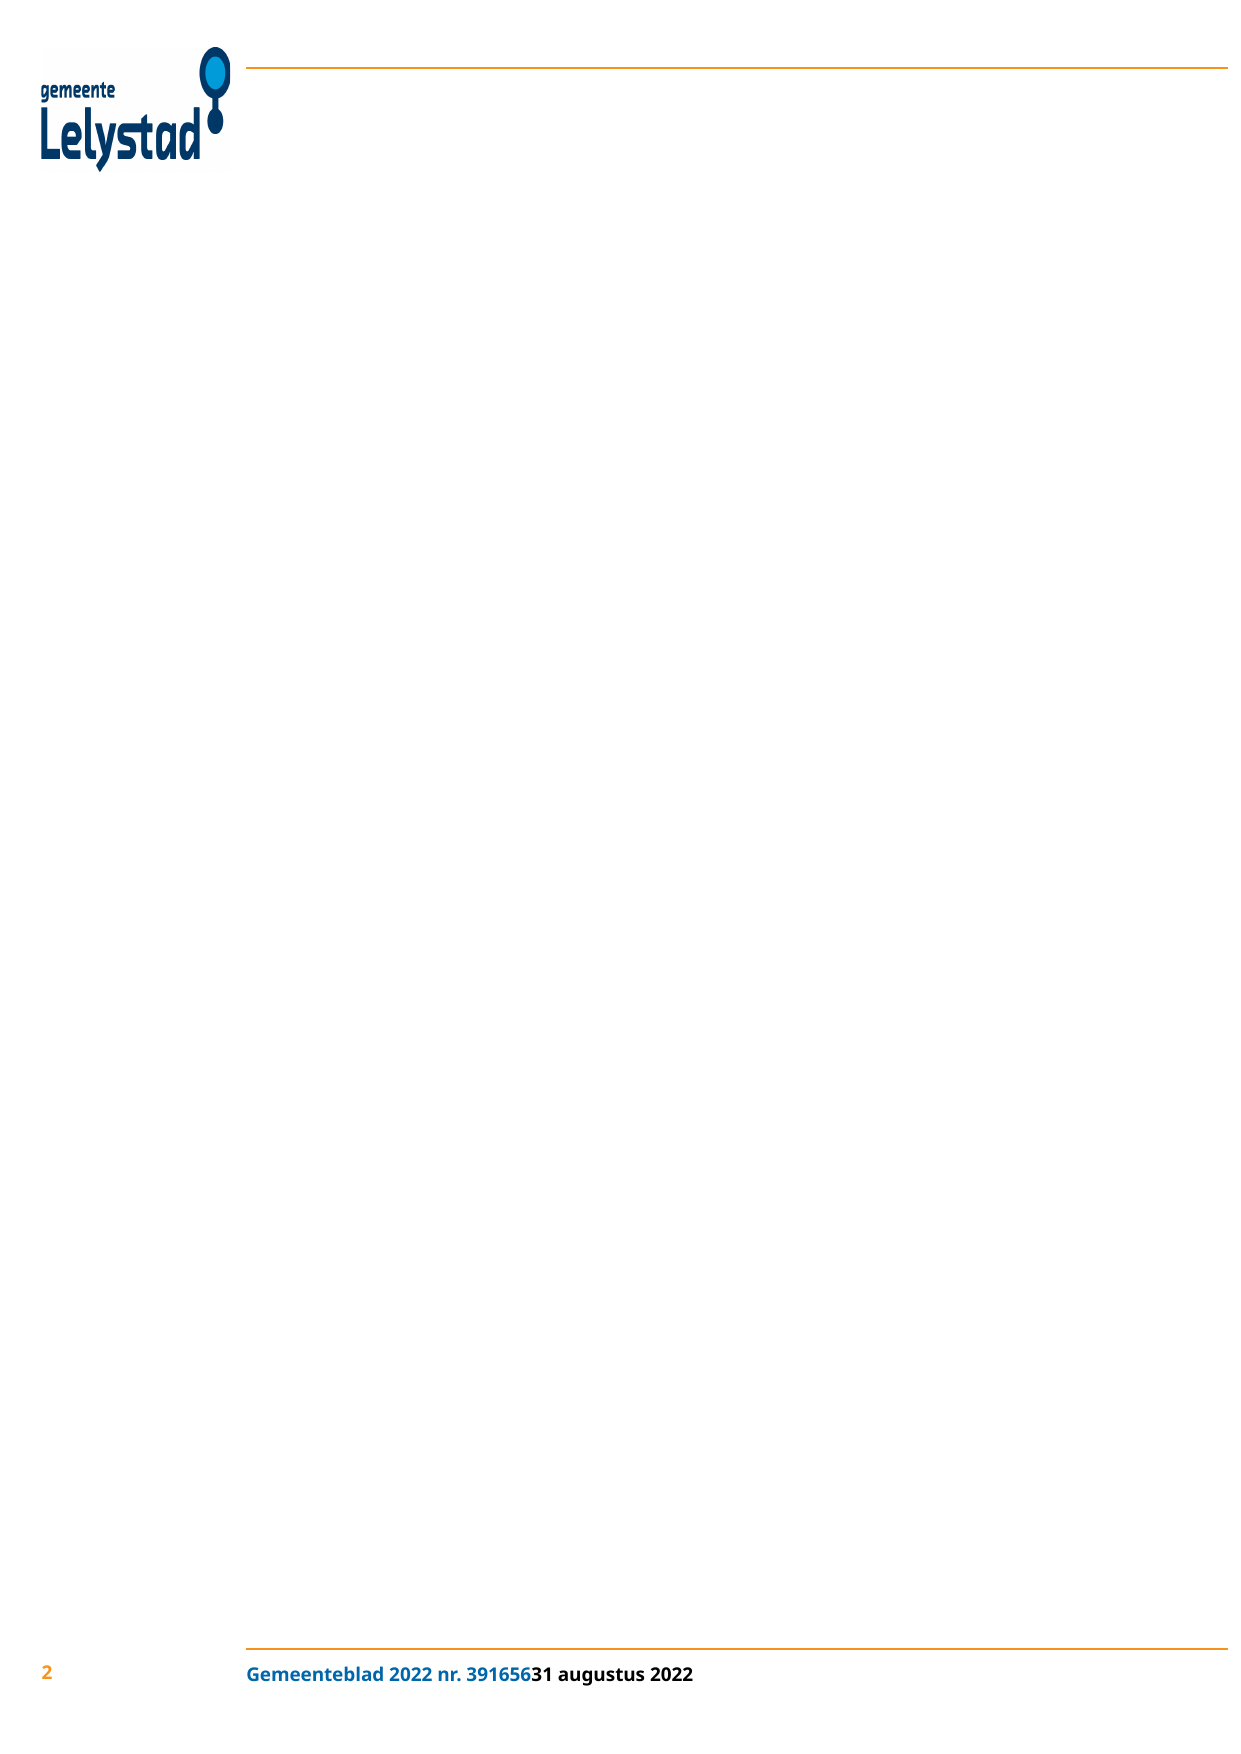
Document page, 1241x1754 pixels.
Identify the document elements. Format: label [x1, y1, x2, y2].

picture [41, 47, 231, 172]
